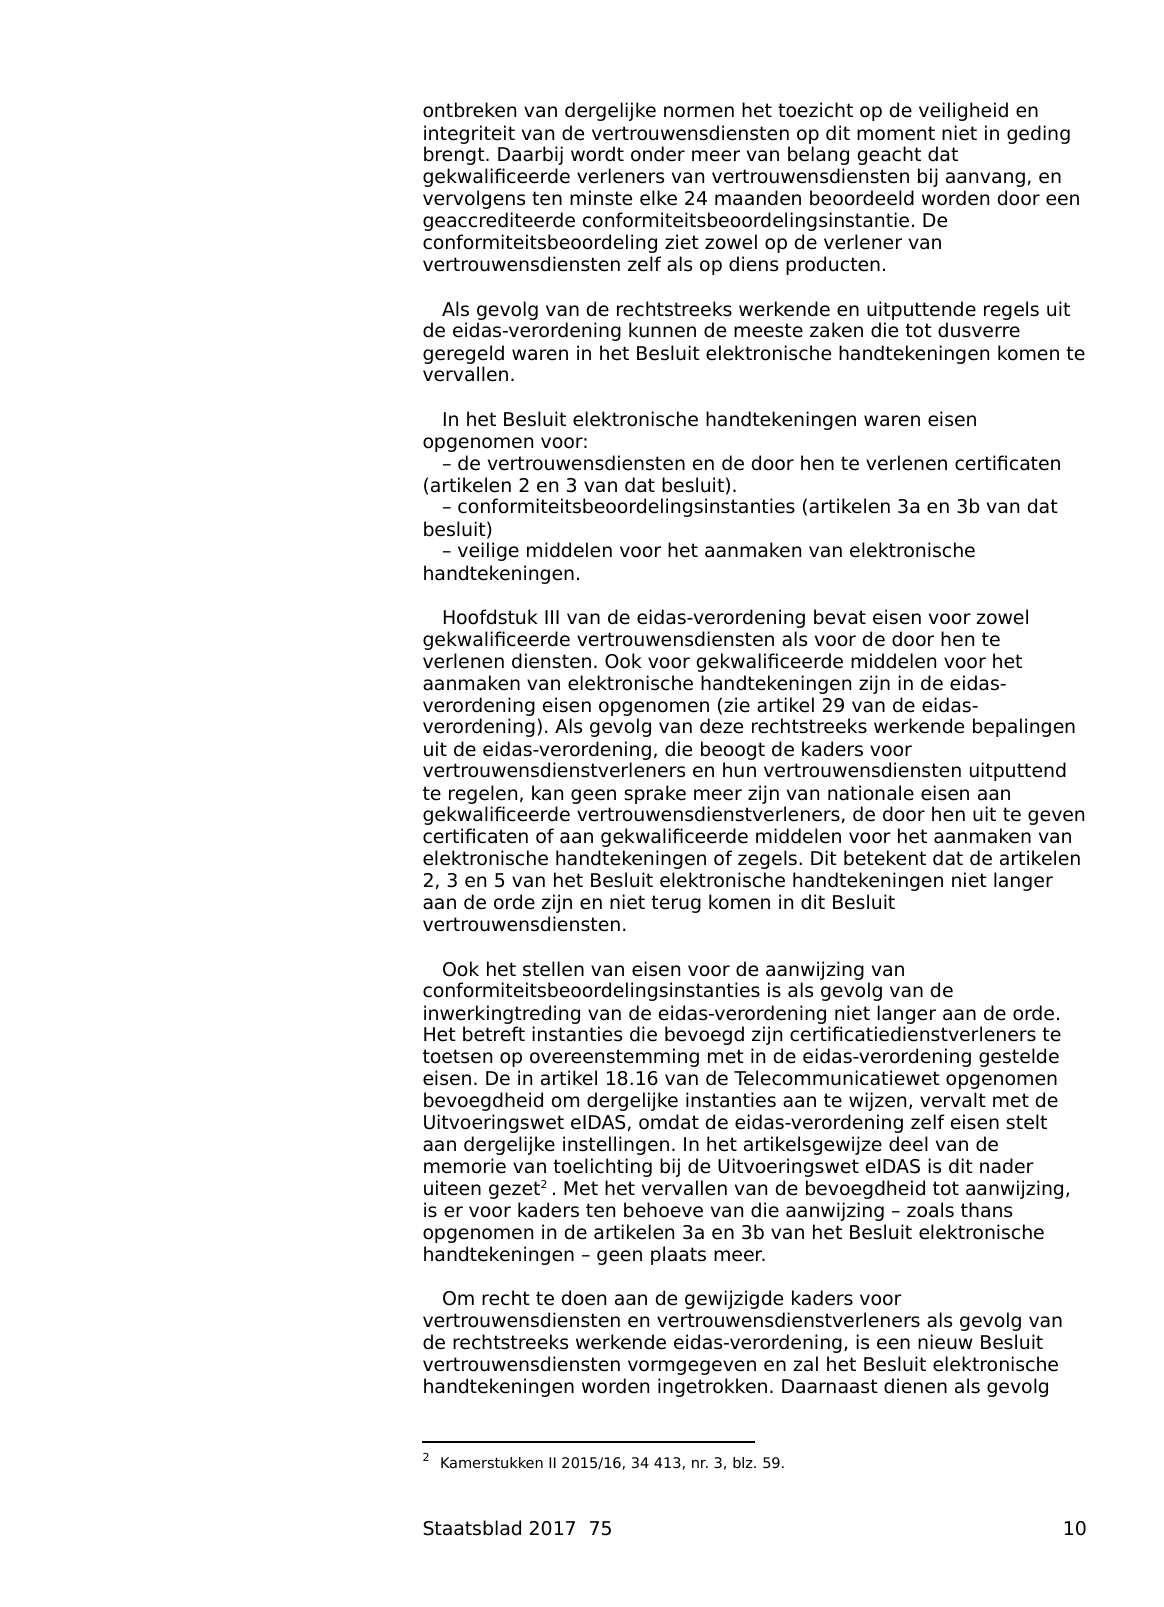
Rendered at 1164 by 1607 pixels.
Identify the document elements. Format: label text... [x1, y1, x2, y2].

text In het Besluit elektronische handtekeningen waren eisen opgenomen voor: [422, 408, 1087, 452]
text Kamerstukken II 2015/16, 34 413, nr. 3, blz. 59. [422, 1451, 1087, 1473]
text ontbreken van dergelijke normen het toezicht op de veiligheid en integriteit van de vertrouwensdiensten op dit moment niet in geding brengt. Daarbij wordt onder meer van belang geacht dat gekwalificeerde verleners van vertrouwensdiensten bij aanvang, en vervolgens ten minste elke 24 maanden beoordeeld worden door een geaccrediteerde conformiteitsbeoordelingsinstantie. De conformiteitsbeoordeling ziet zowel op de verlener van vertrouwensdiensten zelf als op diens producten. [422, 100, 1087, 276]
text – de vertrouwensdiensten en de door hen te verlenen certificaten (artikelen 2 en 3 van dat besluit). [422, 452, 1087, 496]
text Om recht te doen aan de gewijzigde kaders voor vertrouwensdiensten en vertrouwensdienstverleners als gevolg van de rechtstreeks werkende eidas-verordening, is een nieuw Besluit vertrouwensdiensten vormgegeven en zal het Besluit elektronische handtekeningen worden ingetrokken. Daarnaast dienen als gevolg [422, 1288, 1087, 1398]
text Ook het stellen van eisen voor de aanwijzing van conformiteitsbeoordelingsinstanties is als gevolg van de inwerkingtreding van de eidas-verordening niet langer aan de orde. Het betreft instanties die bevoegd zijn certificatiedienstverleners te toetsen op overeenstemming met in de eidas-verordening gestelde eisen. De in artikel 18.16 van de Telecommunicatiewet opgenomen bevoegdheid om dergelijke instanties aan te wijzen, vervalt met de Uitvoeringswet eIDAS, omdat de eidas-verordening zelf eisen stelt aan dergelijke instellingen. In het artikelsgewijze deel van de memorie van toelichting bij de Uitvoeringswet eIDAS is dit nader uiteen gezet. Met het vervallen van de bevoegdheid tot aanwijzing, is er voor kaders ten behoeve van die aanwijzing – zoals thans opgenomen in de artikelen 3a en 3b van het Besluit elektronische handtekeningen – geen plaats meer. [422, 958, 1087, 1266]
text Als gevolg van de rechtstreeks werkende en uitputtende regels uit de eidas-verordening kunnen de meeste zaken die tot dusverre geregeld waren in het Besluit elektronische handtekeningen komen te vervallen. [422, 298, 1087, 386]
text – conformiteitsbeoordelingsinstanties (artikelen 3a en 3b van dat besluit) [422, 496, 1087, 540]
text – veilige middelen voor het aanmaken van elektronische handtekeningen. [422, 540, 1087, 584]
text Hoofdstuk III van de eidas-verordening bevat eisen voor zowel gekwalificeerde vertrouwensdiensten als voor de door hen te verlenen diensten. Ook voor gekwalificeerde middelen voor het aanmaken van elektronische handtekeningen zijn in de eidas-verordening eisen opgenomen (zie artikel 29 van de eidas-verordening). Als gevolg van deze rechtstreeks werkende bepalingen uit de eidas-verordening, die beoogt de kaders voor vertrouwensdienstverleners en hun vertrouwensdiensten uitputtend te regelen, kan geen sprake meer zijn van nationale eisen aan gekwalificeerde vertrouwensdienstverleners, de door hen uit te geven certificaten of aan gekwalificeerde middelen voor het aanmaken van elektronische handtekeningen of zegels. Dit betekent dat de artikelen 2, 3 en 5 van het Besluit elektronische handtekeningen niet langer aan de orde zijn en niet terug komen in dit Besluit vertrouwensdiensten. [422, 607, 1087, 936]
